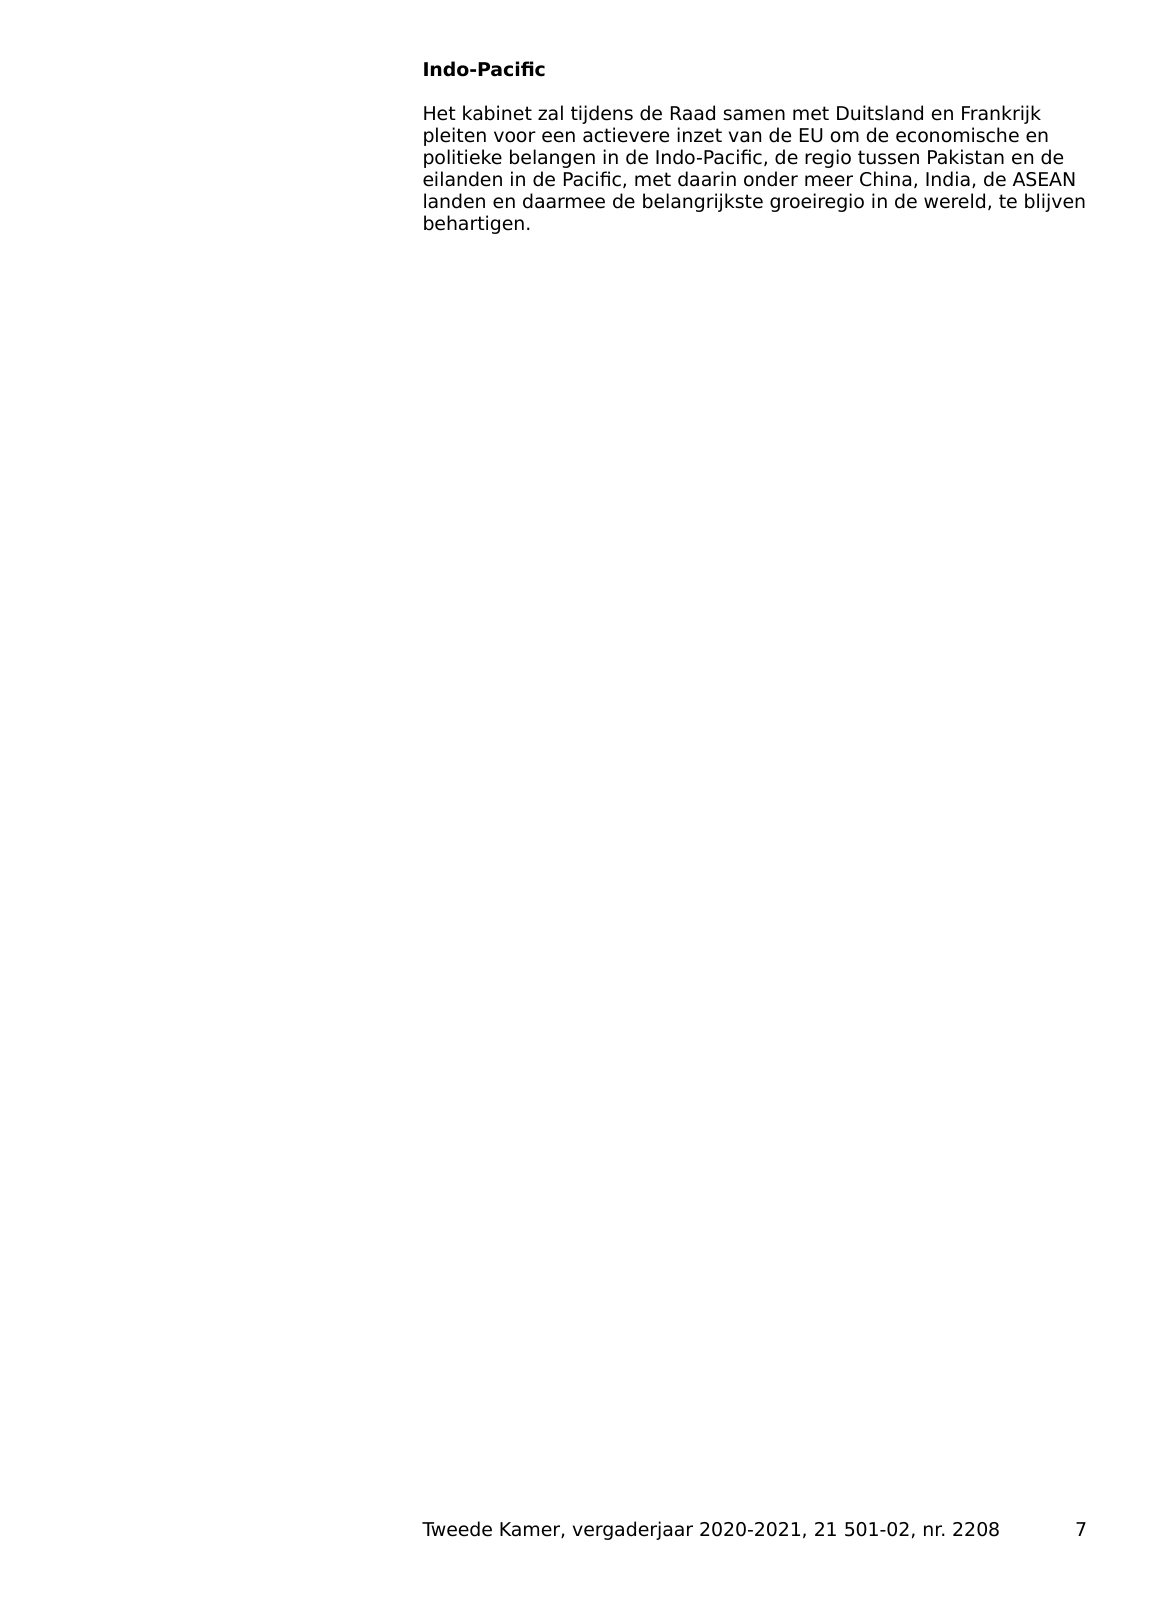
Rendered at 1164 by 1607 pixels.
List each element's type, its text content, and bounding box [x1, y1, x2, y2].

subtitle Indo-Pacific [422, 59, 1087, 81]
text Het kabinet zal tijdens de Raad samen met Duitsland en Frankrijk pleiten voor een actievere inzet van de EU om de economische en politieke belangen in de Indo-Pacific, de regio tussen Pakistan en de eilanden in de Pacific, met daarin onder meer China, India, de ASEAN landen en daarmee de belangrijkste groeiregio in de wereld, te blijven behartigen. [422, 103, 1087, 235]
